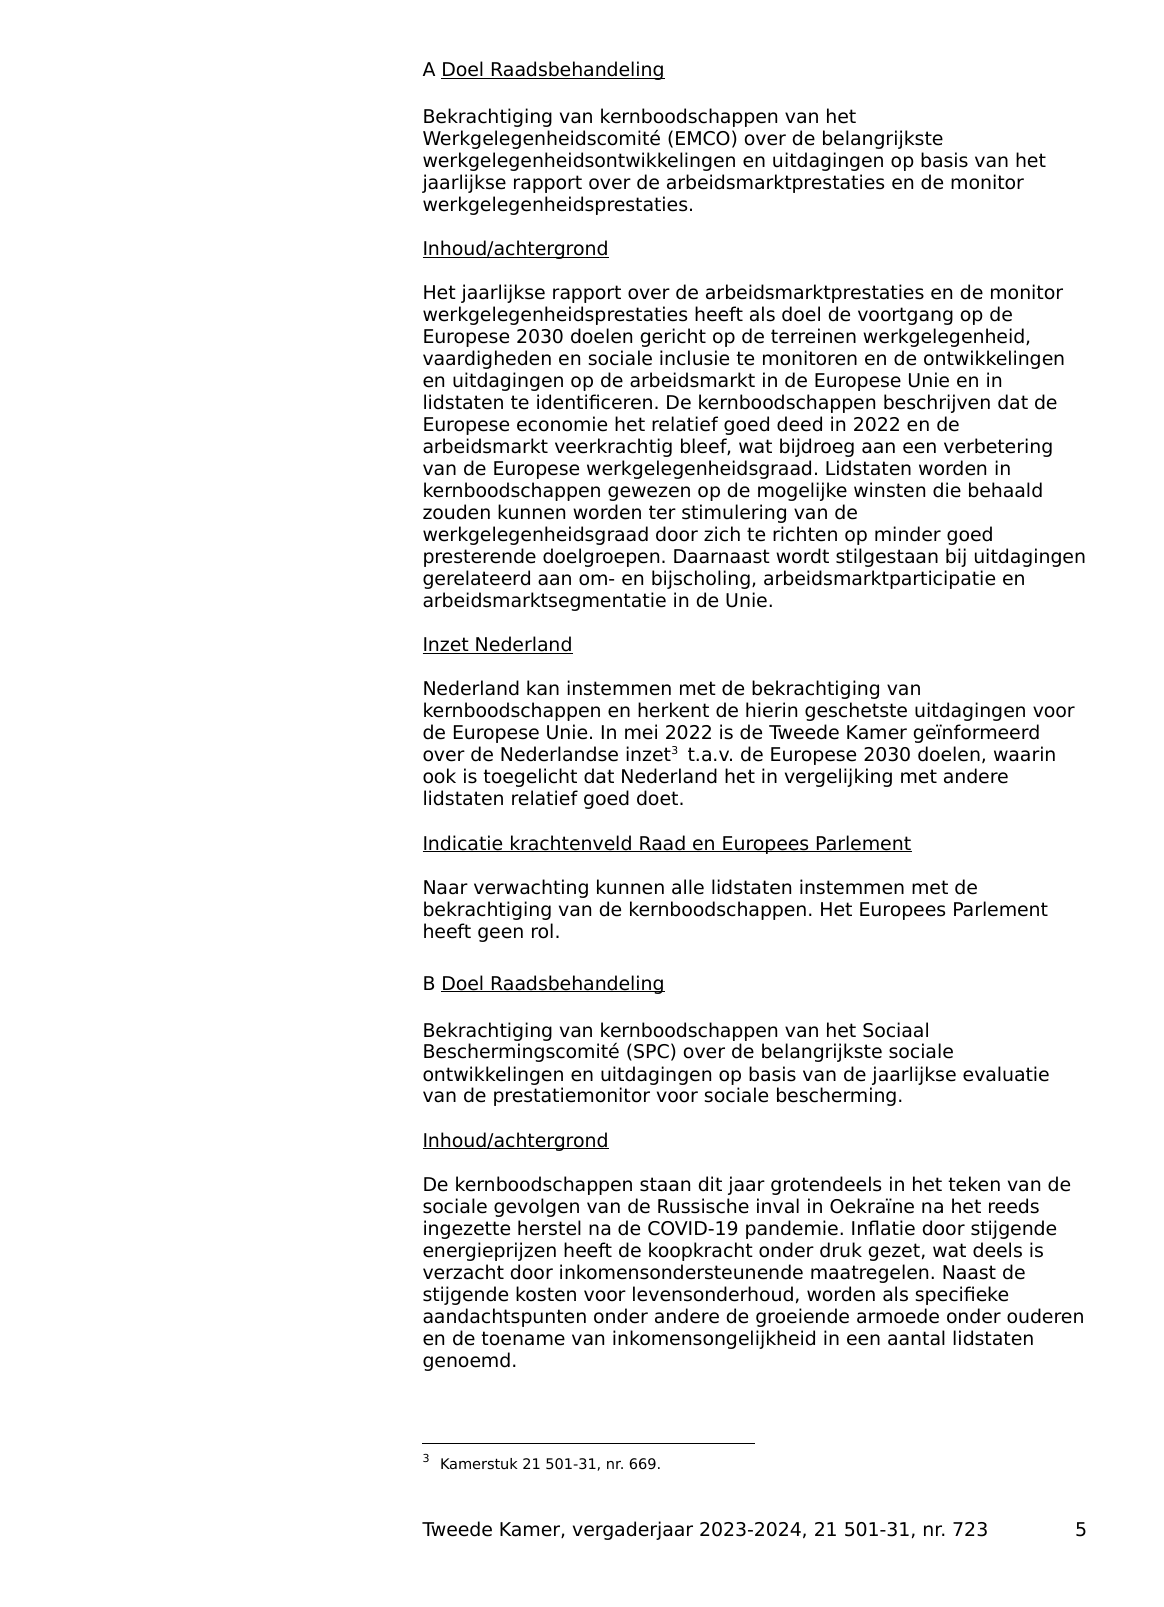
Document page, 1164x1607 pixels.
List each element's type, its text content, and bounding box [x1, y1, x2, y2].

text Naar verwachting kunnen alle lidstaten instemmen met de bekrachtiging van de kernboodschappen. Het Europees Parlement heeft geen rol. [422, 877, 1087, 942]
text Kamerstuk 21 501-31, nr. 669. [422, 1452, 1087, 1474]
text Nederland kan instemmen met de bekrachtiging van kernboodschappen en herkent de hierin geschetste uitdagingen voor de Europese Unie. In mei 2022 is de Tweede Kamer geïnformeerd over de Nederlandse inzet t.a.v. de Europese 2030 doelen, waarin ook is toegelicht dat Nederland het in vergelijking met andere lidstaten relatief goed doet. [422, 678, 1087, 810]
text Het jaarlijkse rapport over de arbeidsmarktprestaties en de monitor werkgelegenheidsprestaties heeft als doel de voortgang op de Europese 2030 doelen gericht op de terreinen werkgelegenheid, vaardigheden en sociale inclusie te monitoren en de ontwikkelingen en uitdagingen op de arbeidsmarkt in de Europese Unie en in lidstaten te identificeren. De kernboodschappen beschrijven dat de Europese economie het relatief goed deed in 2022 en de arbeidsmarkt veerkrachtig bleef, wat bijdroeg aan een verbetering van de Europese werkgelegenheidsgraad. Lidstaten worden in kernboodschappen gewezen op de mogelijke winsten die behaald zouden kunnen worden ter stimulering van de werkgelegenheidsgraad door zich te richten op minder goed presterende doelgroepen. Daarnaast wordt stilgestaan bij uitdagingen gerelateerd aan om- en bijscholing, arbeidsmarktparticipatie en arbeidsmarktsegmentatie in de Unie. [422, 282, 1087, 612]
text Bekrachtiging van kernboodschappen van het Sociaal Beschermingscomité (SPC) over de belangrijkste sociale ontwikkelingen en uitdagingen op basis van de jaarlijkse evaluatie van de prestatiemonitor voor sociale bescherming. [422, 1019, 1087, 1107]
text Bekrachtiging van kernboodschappen van het Werkgelegenheidscomité (EMCO) over de belangrijkste werkgelegenheidsontwikkelingen en uitdagingen op basis van het jaarlijkse rapport over de arbeidsmarktprestaties en de monitor werkgelegenheidsprestaties. [422, 106, 1087, 216]
subtitle Indicatie krachtenveld Raad en Europees Parlement [422, 832, 1087, 854]
subtitle A Doel Raadsbehandeling [422, 59, 1087, 81]
subtitle Inzet Nederland [422, 634, 1087, 656]
subtitle Inhoud/achtergrond [422, 1129, 1087, 1152]
subtitle Inhoud/achtergrond [422, 238, 1087, 260]
text De kernboodschappen staan dit jaar grotendeels in het teken van de sociale gevolgen van de Russische inval in Oekraïne na het reeds ingezette herstel na de COVID-19 pandemie. Inflatie door stijgende energieprijzen heeft de koopkracht onder druk gezet, wat deels is verzacht door inkomensondersteunende maatregelen. Naast de stijgende kosten voor levensonderhoud, worden als specifieke aandachtspunten onder andere de groeiende armoede onder ouderen en de toename van inkomensongelijkheid in een aantal lidstaten genoemd. [422, 1174, 1087, 1372]
subtitle B Doel Raadsbehandeling [422, 972, 1087, 994]
